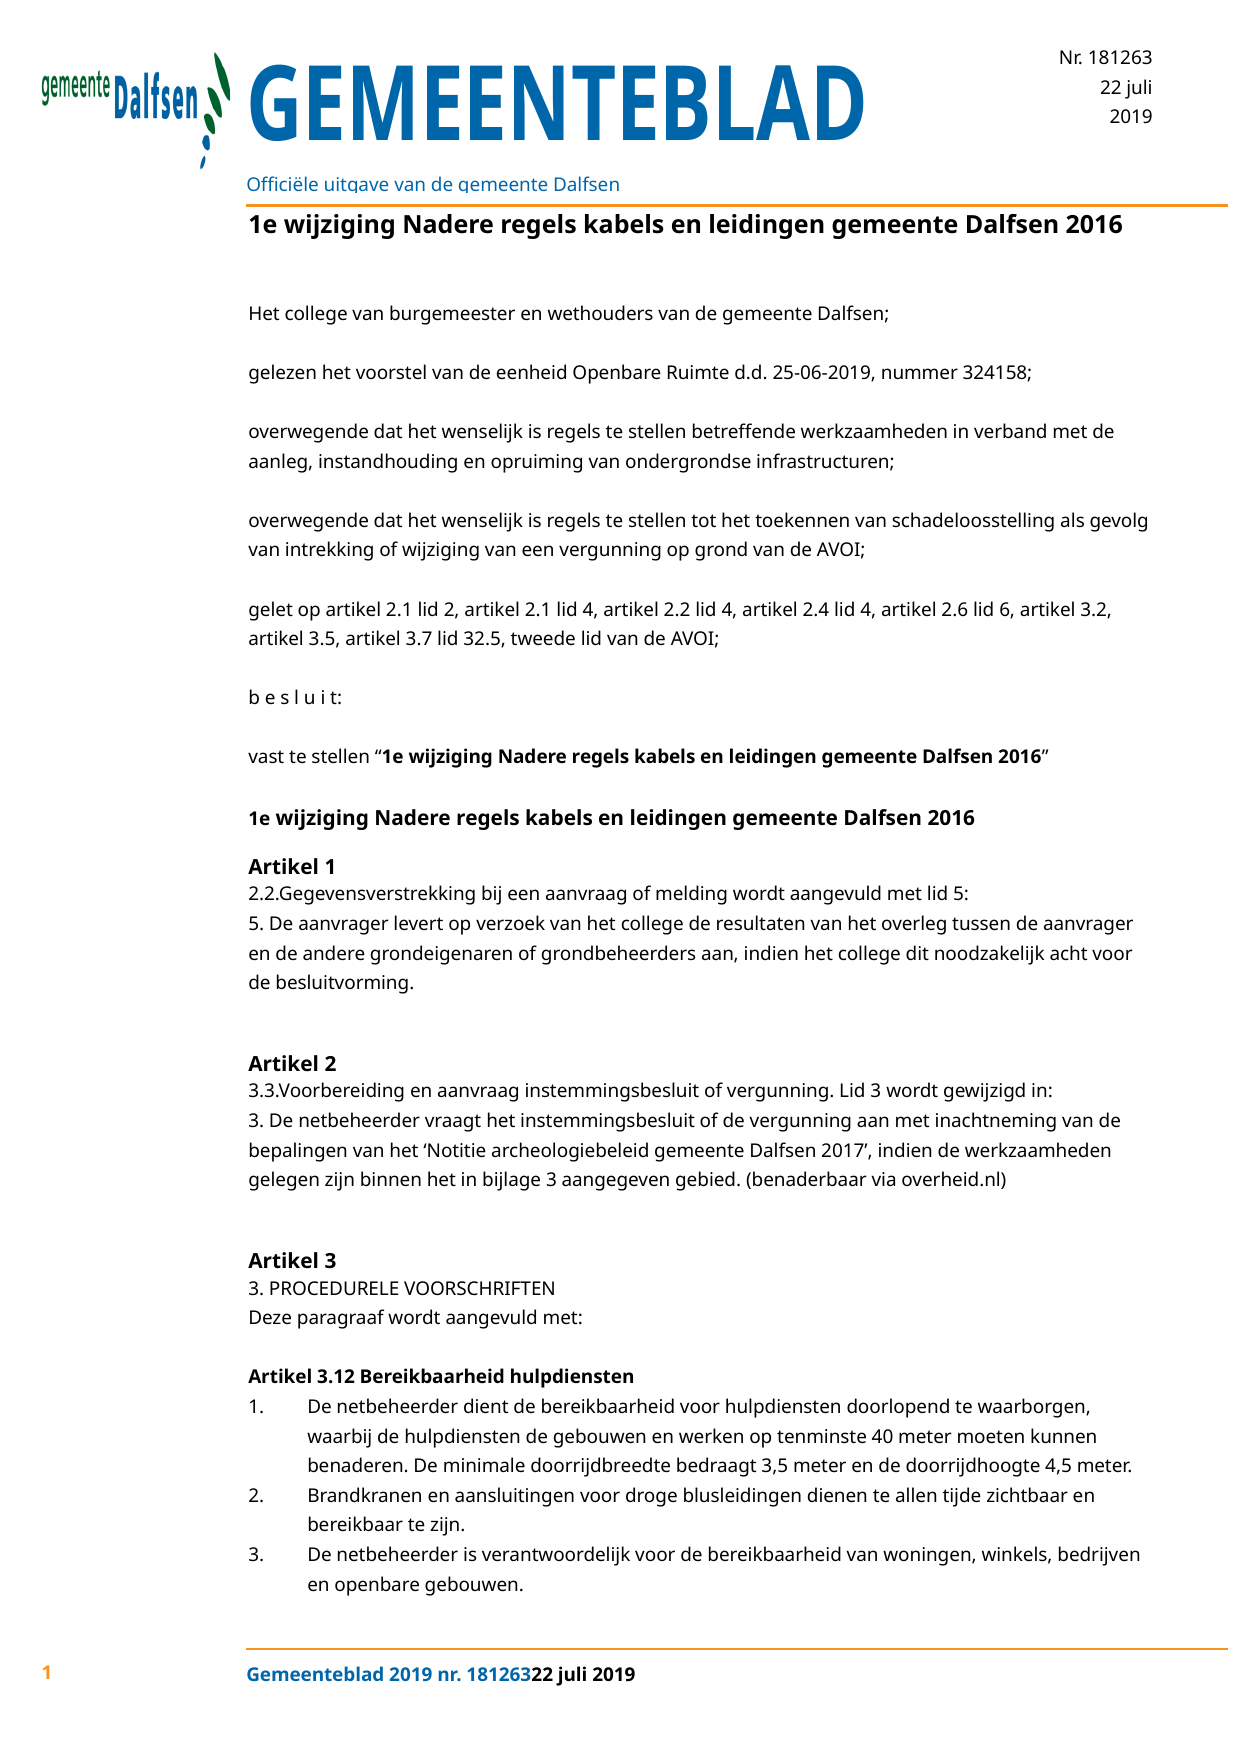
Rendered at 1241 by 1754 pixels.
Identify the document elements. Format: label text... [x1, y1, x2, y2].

text Artikel 3 [248, 1246, 1152, 1275]
text Artikel 3.12 Bereikbaarheid hulpdiensten [248, 1364, 1152, 1389]
text 1e wijziging Nadere regels kabels en leidingen gemeente Dalfsen 2016 [248, 207, 1152, 241]
text 5. De aanvrager levert op verzoek van het college de resultaten van het overleg tussen de aanvrager en de andere grondeigenaren of grondbeheerders aan, indien het college dit noodzakelijk acht voor de besluitvorming. [248, 910, 1152, 995]
text gelet op artikel 2.1 lid 2, artikel 2.1 lid 4, artikel 2.2 lid 4, artikel 2.4 lid 4, artikel 2.6 lid 6, artikel 3.2, artikel 3.5, artikel 3.7 lid 32.5, tweede lid van de AVOI; [248, 596, 1152, 651]
text 3.3.Voorbereiding en aanvraag instemmingsbesluit of vergunning. Lid 3 wordt gewijzigd in: [248, 1078, 1152, 1103]
list De netbeheerder dient de bereikbaarheid voor hulpdiensten doorlopend te waarborgen, waarbij de hulpdiensten de gebouwen en werken op tenminste 40 meter moeten kunnen benaderen. De minimale doorrijdbreedte bedraagt 3,5 meter en de doorrijdhoogte 4,5 meter. [248, 1393, 1152, 1478]
text gelezen het voorstel van de eenheid Openbare Ruimte d.d. 25-06-2019, nummer 324158; [248, 359, 1152, 385]
text 3. PROCEDURELE VOORSCHRIFTEN [248, 1275, 1152, 1301]
text 1e wijziging Nadere regels kabels en leidingen gemeente Dalfsen 2016 [248, 803, 1152, 831]
text Deze paragraaf wordt aangevuld met: [248, 1304, 1152, 1330]
text Artikel 2 [248, 1049, 1152, 1078]
list Brandkranen en aansluitingen voor droge blusleidingen dienen te allen tijde zichtbaar en bereikbaar te zijn. [248, 1482, 1152, 1537]
text b e s l u i t: [248, 684, 1152, 710]
text vast te stellen “1e wijziging Nadere regels kabels en leidingen gemeente Dalfsen 2016” [248, 744, 1152, 769]
text 3. De netbeheerder vraagt het instemmingsbesluit of de vergunning aan met inachtneming van de bepalingen van het ‘Notitie archeologiebeleid gemeente Dalfsen 2017’, indien de werkzaamheden gelegen zijn binnen het in bijlage 3 aangegeven gebied. (benaderbaar via overheid.nl) [248, 1107, 1152, 1192]
text overwegende dat het wenselijk is regels te stellen tot het toekennen van schadeloosstelling als gevolg van intrekking of wijziging van een vergunning op grond van de AVOI; [248, 507, 1152, 562]
text 2.2.Gegevensverstrekking bij een aanvraag of melding wordt aangevuld met lid 5: [248, 881, 1152, 906]
picture [41, 47, 231, 172]
text overwegende dat het wenselijk is regels te stellen betreffende werkzaamheden in verband met de aanleg, instandhouding en opruiming van ondergrondse infrastructuren; [248, 418, 1152, 473]
text Het college van burgemeester en wethouders van de gemeente Dalfsen; [248, 300, 1152, 326]
list De netbeheerder is verantwoordelijk voor de bereikbaarheid van woningen, winkels, bedrijven en openbare gebouwen. [248, 1541, 1152, 1596]
text Artikel 1 [248, 852, 1152, 881]
